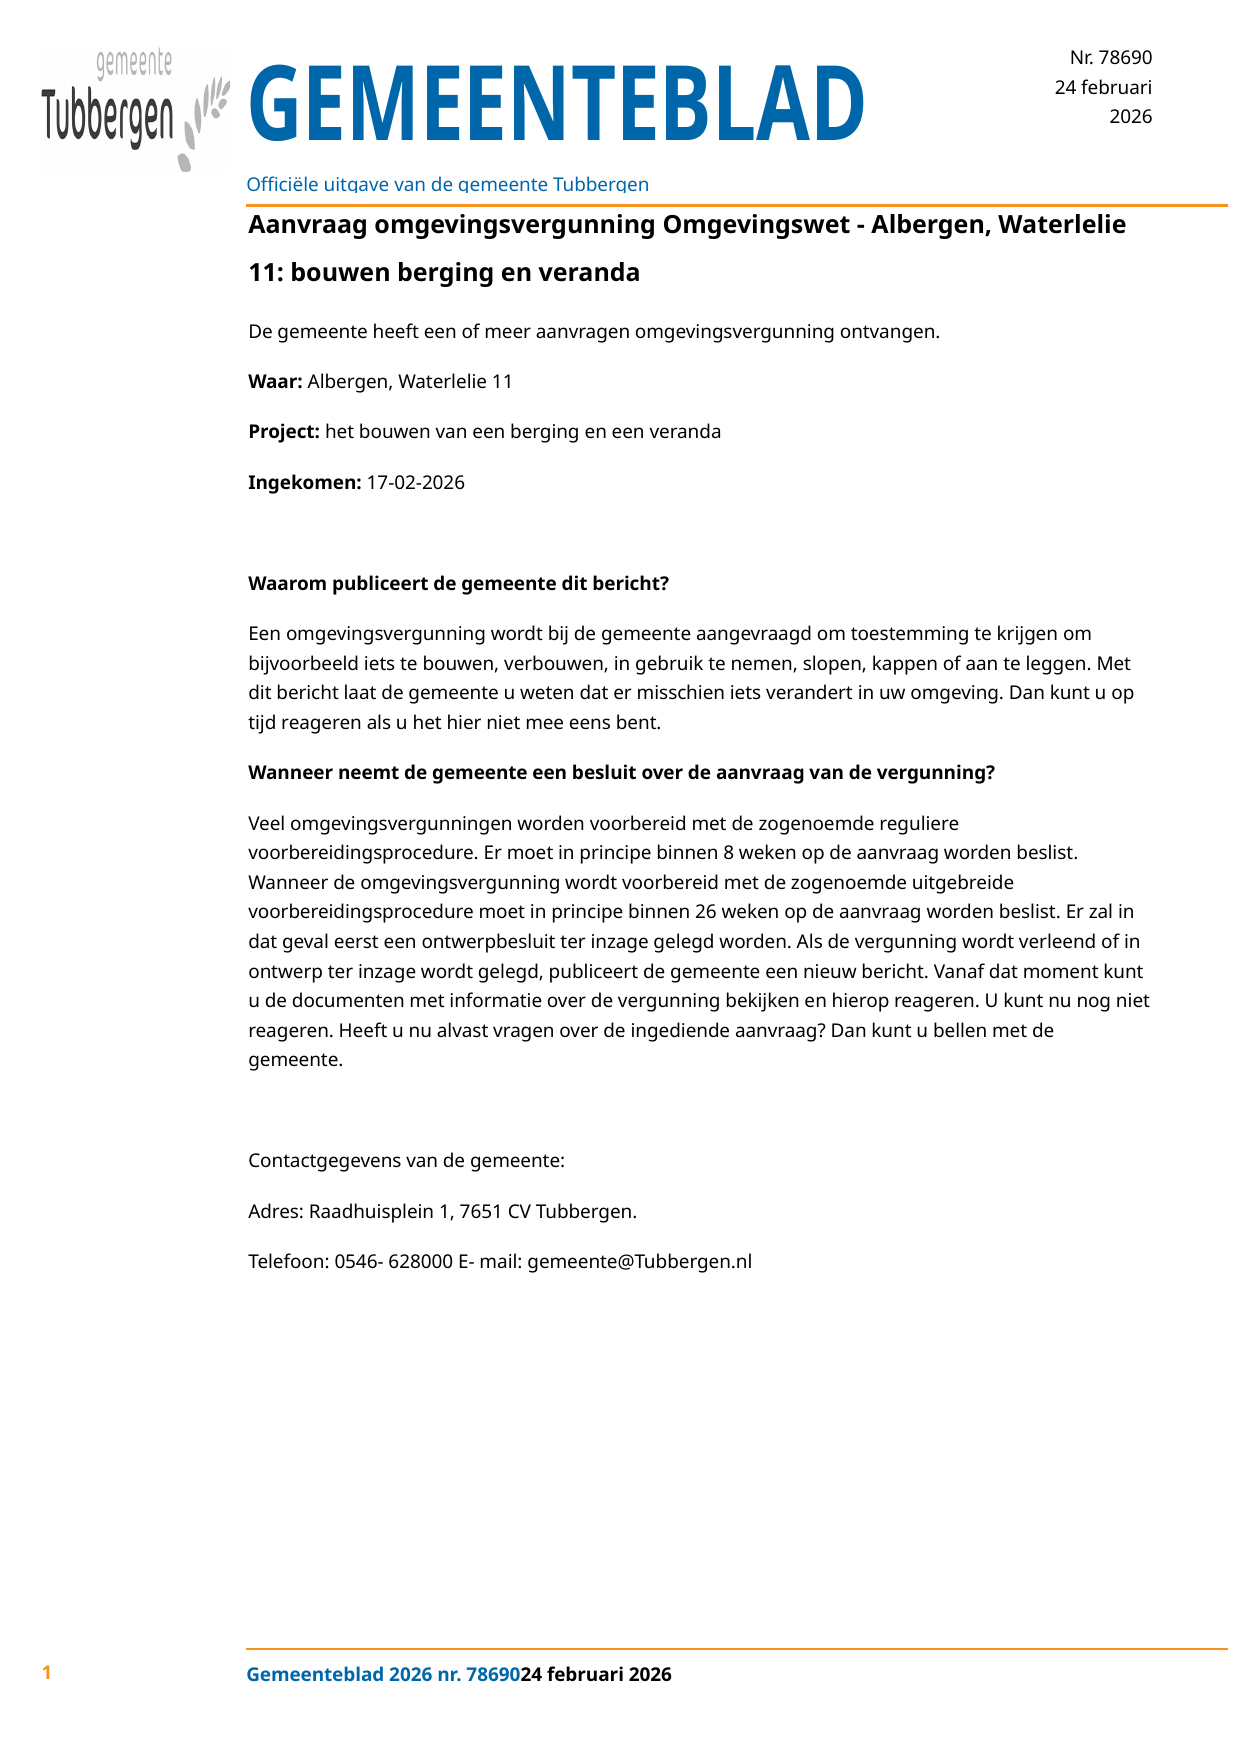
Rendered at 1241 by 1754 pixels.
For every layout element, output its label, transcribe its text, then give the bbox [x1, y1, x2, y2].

text Waarom publiceert de gemeente dit bericht? [248, 570, 1152, 596]
text Project: het bouwen van een berging en een veranda [248, 419, 1152, 444]
text Veel omgevingsvergunningen worden voorbereid met de zogenoemde reguliere voorbereidingsprocedure. Er moet in principe binnen 8 weken op de aanvraag worden beslist. Wanneer de omgevingsvergunning wordt voorbereid met de zogenoemde uitgebreide voorbereidingsprocedure moet in principe binnen 26 weken op de aanvraag worden beslist. Er zal in dat geval eerst een ontwerpbesluit ter inzage gelegd worden. Als de vergunning wordt verleend of in ontwerp ter inzage wordt gelegd, publiceert de gemeente een nieuw bericht. Vanaf dat moment kunt u de documenten met informatie over de vergunning bekijken en hierop reageren. U kunt nu nog niet reageren. Heeft u nu alvast vragen over de ingediende aanvraag? Dan kunt u bellen met de gemeente. [248, 810, 1152, 1072]
picture [41, 47, 231, 172]
text Ingekomen: 17-02-2026 [248, 469, 1152, 495]
text Waar: Albergen, Waterlelie 11 [248, 368, 1152, 394]
text Wanneer neemt de gemeente een besluit over de aanvraag van de vergunning? [248, 759, 1152, 785]
text Adres: Raadhuisplein 1, 7651 CV Tubbergen. [248, 1198, 1152, 1224]
text De gemeente heeft een of meer aanvragen omgevingsvergunning ontvangen. [248, 318, 1152, 344]
text Contactgegevens van de gemeente: [248, 1147, 1152, 1173]
text Telefoon: 0546- 628000 E- mail: gemeente@Tubbergen.nl [248, 1248, 1152, 1274]
text Aanvraag omgevingsvergunning Omgevingswet - Albergen, Waterlelie 11: bouwen berging en veranda [248, 207, 1152, 288]
text Een omgevingsvergunning wordt bij de gemeente aangevraagd om toestemming te krijgen om bijvoorbeeld iets te bouwen, verbouwen, in gebruik te nemen, slopen, kappen of aan te leggen. Met dit bericht laat de gemeente u weten dat er misschien iets verandert in uw omgeving. Dan kunt u op tijd reageren als u het hier niet mee eens bent. [248, 620, 1152, 735]
